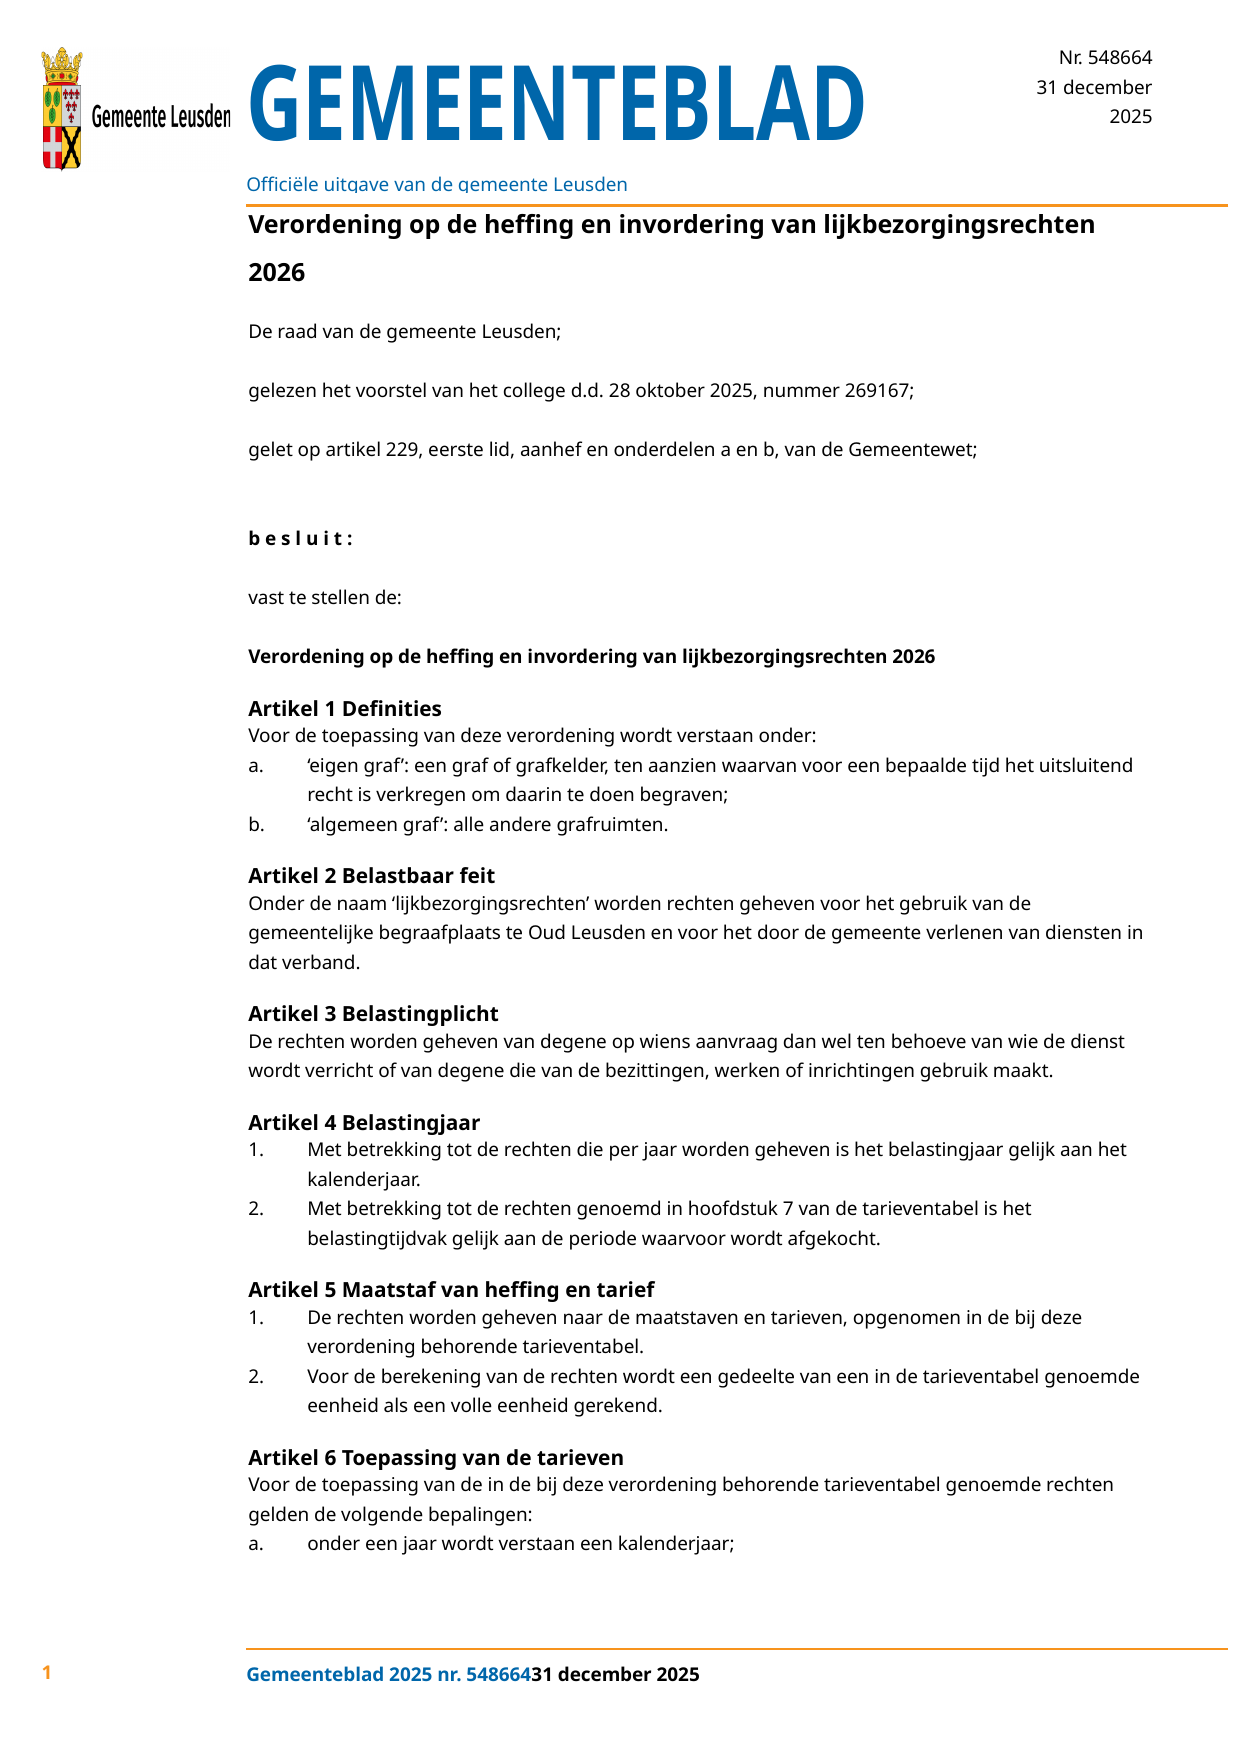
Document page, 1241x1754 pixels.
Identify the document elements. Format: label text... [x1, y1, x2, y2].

text De rechten worden geheven van degene op wiens aanvraag dan wel ten behoeve van wie de dienst wordt verricht of van degene die van de bezittingen, werken of inrichtingen gebruik maakt. [248, 1028, 1152, 1083]
text Artikel 5 Maatstaf van heffing en tarief [248, 1275, 1152, 1304]
text vast te stellen de: [248, 584, 1152, 610]
list Met betrekking tot de rechten die per jaar worden geheven is het belastingjaar gelijk aan het kalenderjaar. [248, 1136, 1152, 1192]
picture [41, 47, 231, 172]
text Verordening op de heffing en invordering van lijkbezorgingsrechten 2026 [248, 207, 1152, 288]
list Met betrekking tot de rechten genoemd in hoofdstuk 7 van de tarieventabel is het belastingtijdvak gelijk aan de periode waarvoor wordt afgekocht. [248, 1195, 1152, 1251]
list De rechten worden geheven naar de maatstaven en tarieven, opgenomen in de bij deze verordening behorende tarieventabel. [248, 1304, 1152, 1359]
text Verordening op de heffing en invordering van lijkbezorgingsrechten 2026 [248, 643, 1152, 669]
text Voor de toepassing van de in de bij deze verordening behorende tarieventabel genoemde rechten gelden de volgende bepalingen: [248, 1471, 1152, 1527]
text gelezen het voorstel van het college d.d. 28 oktober 2025, nummer 269167; [248, 377, 1152, 403]
text Onder de naam ‘lijkbezorgingsrechten’ worden rechten geheven voor het gebruik van de gemeentelijke begraafplaats te Oud Leusden en voor het door de gemeente verlenen van diensten in dat verband. [248, 890, 1152, 975]
text Artikel 3 Belastingplicht [248, 999, 1152, 1028]
text gelet op artikel 229, eerste lid, aanhef en onderdelen a en b, van de Gemeentewet; [248, 436, 1152, 462]
text Artikel 4 Belastingjaar [248, 1108, 1152, 1136]
text Artikel 6 Toepassing van de tarieven [248, 1443, 1152, 1471]
list ‘algemeen graf’: alle andere grafruimten. [248, 811, 1152, 837]
text De raad van de gemeente Leusden; [248, 318, 1152, 344]
text Artikel 2 Belastbaar feit [248, 861, 1152, 890]
list Voor de berekening van de rechten wordt een gedeelte van een in de tarieventabel genoemde eenheid als een volle eenheid gerekend. [248, 1363, 1152, 1418]
text Artikel 1 Definities [248, 694, 1152, 722]
list onder een jaar wordt verstaan een kalenderjaar; [248, 1531, 1152, 1556]
text Voor de toepassing van deze verordening wordt verstaan onder: [248, 722, 1152, 748]
text b e s l u i t : [248, 525, 1152, 551]
list ‘eigen graf’: een graf of grafkelder, ten aanzien waarvan voor een bepaalde tijd het uitsluitend recht is verkregen om daarin te doen begraven; [248, 752, 1152, 807]
